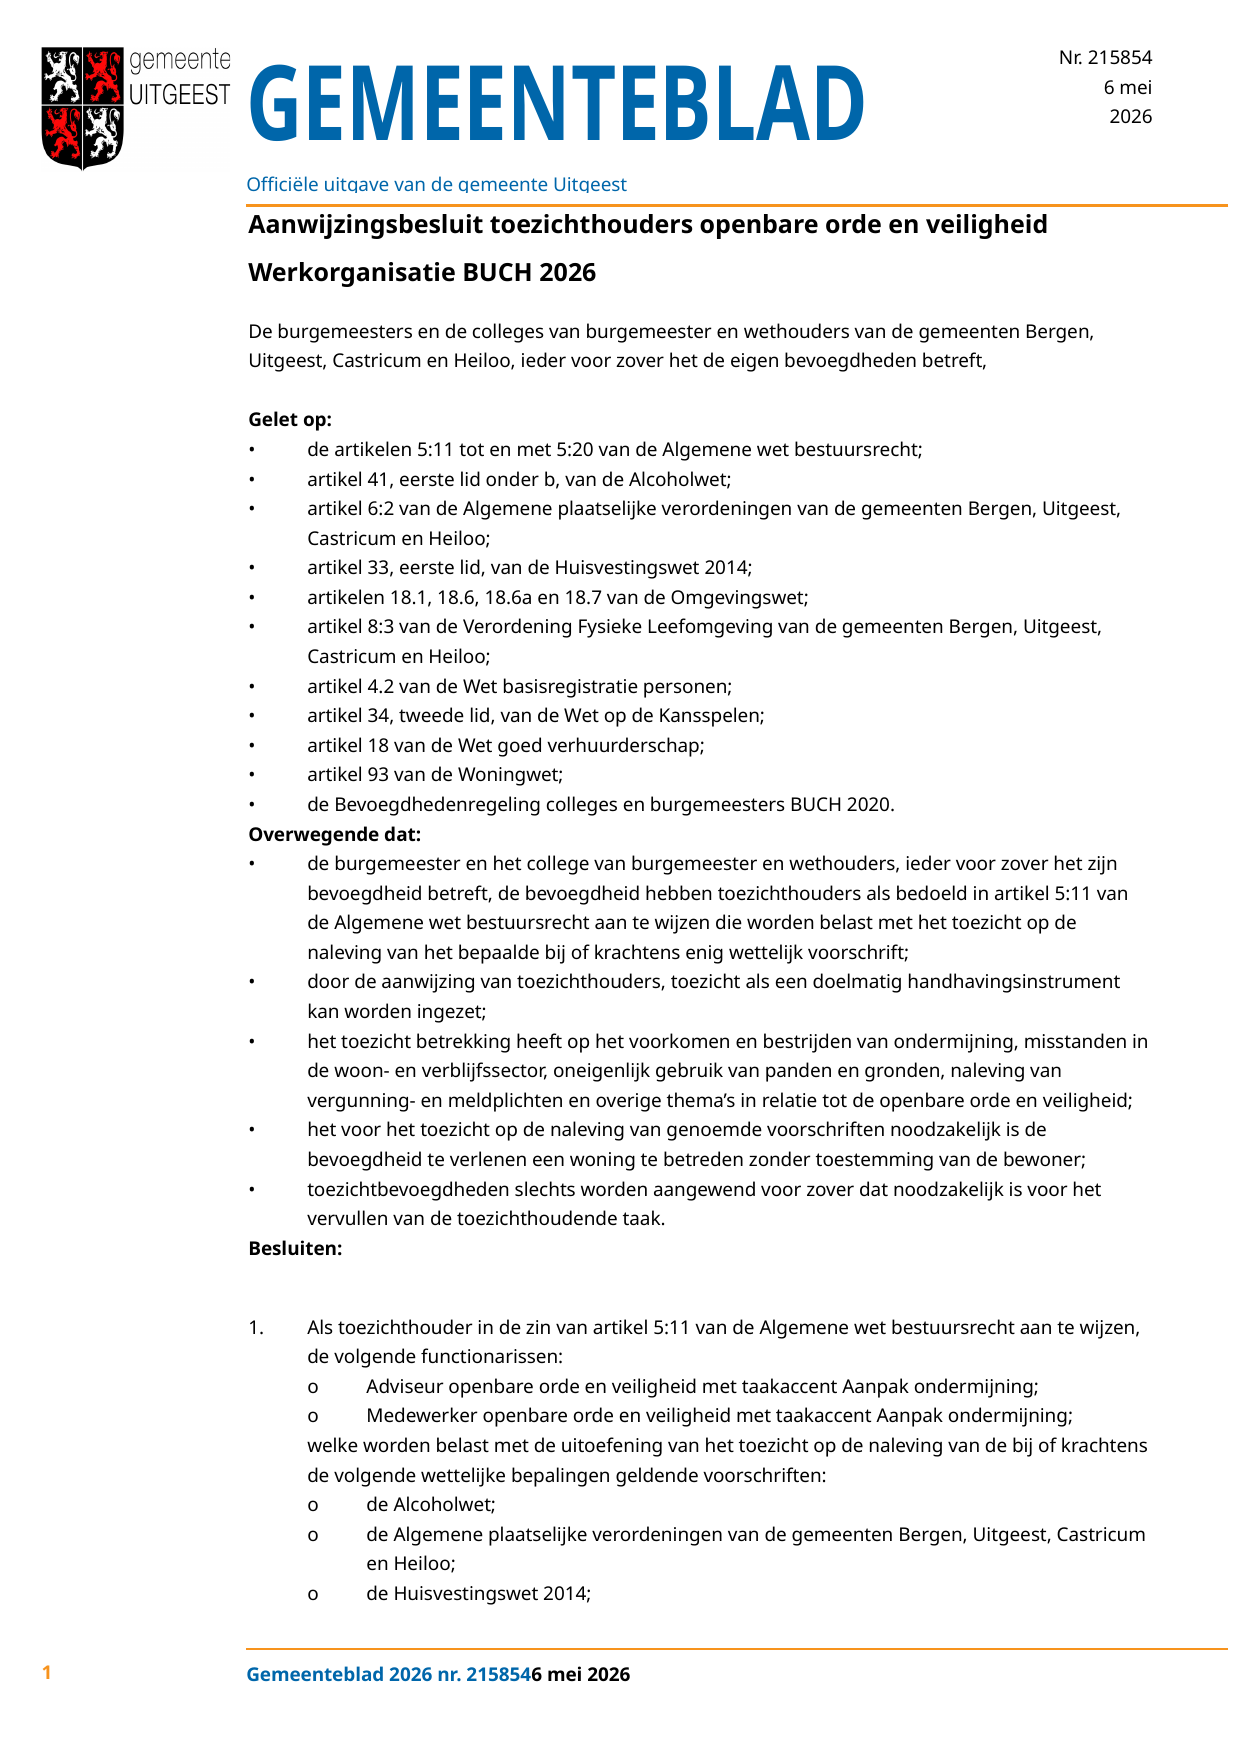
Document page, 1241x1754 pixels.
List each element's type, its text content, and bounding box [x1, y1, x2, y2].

list artikel 34, tweede lid, van de Wet op de Kansspelen; [248, 702, 1152, 728]
list het voor het toezicht op de naleving van genoemde voorschriften noodzakelijk is de bevoegdheid te verlenen een woning te betreden zonder toestemming van de bewoner; [248, 1117, 1152, 1172]
list artikel 18 van de Wet goed verhuurderschap; [248, 732, 1152, 758]
list Adviseur openbare orde en veiligheid met taakaccent Aanpak ondermijning; [307, 1373, 1152, 1399]
text Besluiten: [248, 1235, 1152, 1261]
list artikel 6:2 van de Algemene plaatselijke verordeningen van de gemeenten Bergen, Uitgeest, Castricum en Heiloo; [248, 495, 1152, 551]
list artikel 33, eerste lid, van de Huisvestingswet 2014; [248, 554, 1152, 580]
text De burgemeesters en de colleges van burgemeester en wethouders van de gemeenten Bergen, Uitgeest, Castricum en Heiloo, ieder voor zover het de eigen bevoegdheden betreft, [248, 318, 1152, 373]
list door de aanwijzing van toezichthouders, toezicht als een doelmatig handhavingsinstrument kan worden ingezet; [248, 969, 1152, 1024]
text Aanwijzingsbesluit toezichthouders openbare orde en veiligheid Werkorganisatie BUCH 2026 [248, 207, 1152, 288]
list de burgemeester en het college van burgemeester en wethouders, ieder voor zover het zijn bevoegdheid betreft, de bevoegdheid hebben toezichthouders als bedoeld in artikel 5:11 van de Algemene wet bestuursrecht aan te wijzen die worden belast met het toezicht op de naleving van het bepaalde bij of krachtens enig wettelijk voorschrift; [248, 850, 1152, 965]
list het toezicht betrekking heeft op het voorkomen en bestrijden van ondermijning, misstanden in de woon- en verblijfssector, oneigenlijk gebruik van panden en gronden, naleving van vergunning- en meldplichten en overige thema’s in relatie tot de openbare orde en veiligheid; [248, 1028, 1152, 1113]
list Medewerker openbare orde en veiligheid met taakaccent Aanpak ondermijning; [307, 1403, 1152, 1428]
list artikel 8:3 van de Verordening Fysieke Leefomgeving van de gemeenten Bergen, Uitgeest, Castricum en Heiloo; [248, 614, 1152, 669]
list de Bevoegdhedenregeling colleges en burgemeesters BUCH 2020. [248, 791, 1152, 817]
list toezichtbevoegdheden slechts worden aangewend voor zover dat noodzakelijk is voor het vervullen van de toezichthoudende taak. [248, 1176, 1152, 1231]
list de Algemene plaatselijke verordeningen van de gemeenten Bergen, Uitgeest, Castricum en Heiloo; [307, 1521, 1152, 1576]
list welke worden belast met de uitoefening van het toezicht op de naleving van de bij of krachtens de volgende wettelijke bepalingen geldende voorschriften: [248, 1432, 1152, 1487]
text Gelet op: [248, 407, 1152, 432]
list de artikelen 5:11 tot en met 5:20 van de Algemene wet bestuursrecht; [248, 436, 1152, 462]
list de Huisvestingswet 2014; [307, 1580, 1152, 1606]
list de Alcoholwet; [307, 1491, 1152, 1517]
list artikel 4.2 van de Wet basisregistratie personen; [248, 673, 1152, 699]
list artikelen 18.1, 18.6, 18.6a en 18.7 van de Omgevingswet; [248, 584, 1152, 610]
list artikel 93 van de Woningwet; [248, 762, 1152, 787]
text Overwegende dat: [248, 821, 1152, 847]
list Als toezichthouder in de zin van artikel 5:11 van de Algemene wet bestuursrecht aan te wijzen, de volgende functionarissen: [248, 1314, 1152, 1369]
picture [41, 47, 231, 172]
list artikel 41, eerste lid onder b, van de Alcoholwet; [248, 466, 1152, 492]
